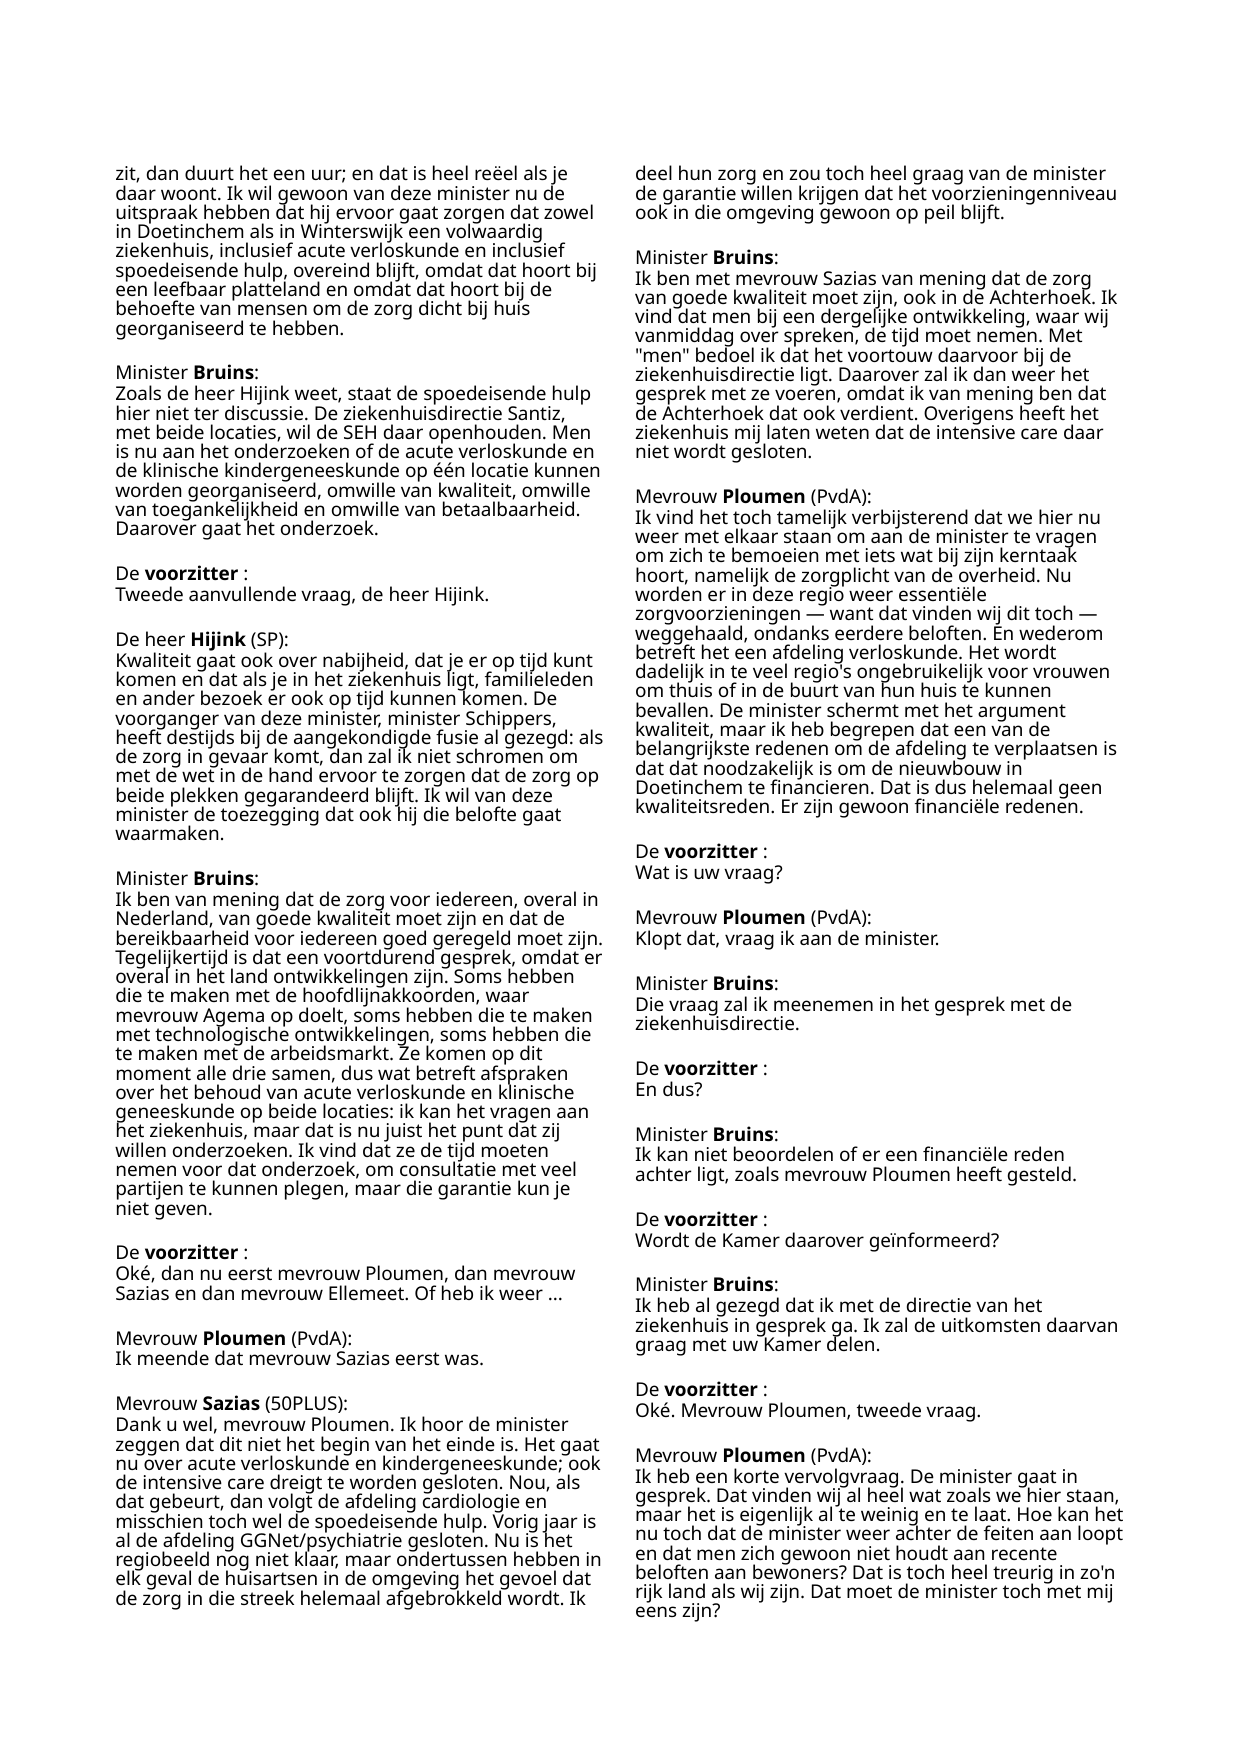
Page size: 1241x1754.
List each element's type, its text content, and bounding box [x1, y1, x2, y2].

text deel hun zorg en zou toch heel graag van de minister de garantie willen krijgen dat het voorzieningenniveau ook in die omgeving gewoon op peil blijft. [635, 165, 1125, 223]
text En dus? [635, 1081, 1125, 1100]
text Minister Bruins: [635, 970, 1125, 996]
text Minister Bruins: [635, 1272, 1125, 1297]
text Ik heb al gezegd dat ik met de directie van het ziekenhuis in gesprek ga. Ik zal de uitkomsten daarvan graag met uw Kamer delen. [635, 1297, 1125, 1355]
text Klopt dat, vraag ik aan de minister. [635, 930, 1125, 949]
text De voorzitter : [635, 838, 1125, 864]
text Wat is uw vraag? [635, 864, 1125, 883]
text Ik meende dat mevrouw Sazias eerst was. [115, 1350, 605, 1370]
text De voorzitter : [635, 1055, 1125, 1081]
text Mevrouw Sazias (50PLUS): [115, 1391, 605, 1416]
text De heer Hijink (SP): [115, 626, 605, 652]
text Mevrouw Ploumen (PvdA): [115, 1325, 605, 1350]
text Mevrouw Ploumen (PvdA): [635, 1442, 1125, 1468]
text Mevrouw Ploumen (PvdA): [635, 904, 1125, 930]
text De voorzitter : [115, 1239, 605, 1265]
text Oké. Mevrouw Ploumen, tweede vraag. [635, 1402, 1125, 1421]
text Wordt de Kamer daarover geïnformeerd? [635, 1232, 1125, 1251]
text Ik ben met mevrouw Sazias van mening dat de zorg van goede kwaliteit moet zijn, ook in de Achterhoek. Ik vind dat men bij een dergelijke ontwikkeling, waar wij vanmiddag over spreken, de tijd moet nemen. Met "men" bedoel ik dat het voortouw daarvoor bij de ziekenhuisdirectie ligt. Daarover zal ik dan weer het gesprek met ze voeren, omdat ik van mening ben dat de Achterhoek dat ook verdient. Overigens heeft het ziekenhuis mij laten weten dat de intensive care daar niet wordt gesloten. [635, 270, 1125, 462]
text Dank u wel, mevrouw Ploumen. Ik hoor de minister zeggen dat dit niet het begin van het einde is. Het gaat nu over acute verloskunde en kindergeneeskunde; ook de intensive care dreigt te worden gesloten. Nou, als dat gebeurt, dan volgt de afdeling cardiologie en misschien toch wel de spoedeisende hulp. Vorig jaar is al de afdeling GGNet/psychiatrie gesloten. Nu is het regiobeeld nog niet klaar, maar ondertussen hebben in elk geval de huisartsen in de omgeving het gevoel dat de zorg in die streek helemaal afgebrokkeld wordt. Ik [115, 1416, 605, 1609]
text Tweede aanvullende vraag, de heer Hijink. [115, 586, 605, 605]
text Minister Bruins: [115, 359, 605, 385]
text Mevrouw Ploumen (PvdA): [635, 483, 1125, 509]
text De voorzitter : [115, 560, 605, 586]
text Minister Bruins: [115, 865, 605, 891]
text Oké, dan nu eerst mevrouw Ploumen, dan mevrouw Sazias en dan mevrouw Ellemeet. Of heb ik weer ... [115, 1265, 605, 1304]
text Ik ben van mening dat de zorg voor iedereen, overal in Nederland, van goede kwaliteit moet zijn en dat de bereikbaarheid voor iedereen goed geregeld moet zijn. Tegelijkertijd is dat een voortdurend gesprek, omdat er overal in het land ontwikkelingen zijn. Soms hebben die te maken met de hoofdlijnakkoorden, waar mevrouw Agema op doelt, soms hebben die te maken met technologische ontwikkelingen, soms hebben die te maken met de arbeidsmarkt. Ze komen op dit moment alle drie samen, dus wat betreft afspraken over het behoud van acute verloskunde en klinische geneeskunde op beide locaties: ik kan het vragen aan het ziekenhuis, maar dat is nu juist het punt dat zij willen onderzoeken. Ik vind dat ze de tijd moeten nemen voor dat onderzoek, om consultatie met veel partijen te kunnen plegen, maar die garantie kun je niet geven. [115, 891, 605, 1219]
text De voorzitter : [635, 1376, 1125, 1402]
text Die vraag zal ik meenemen in het gesprek met de ziekenhuisdirectie. [635, 996, 1125, 1034]
text Ik vind het toch tamelijk verbijsterend dat we hier nu weer met elkaar staan om aan de minister te vragen om zich te bemoeien met iets wat bij zijn kerntaak hoort, namelijk de zorgplicht van de overheid. Nu worden er in deze regio weer essentiële zorgvoorzieningen — want dat vinden wij dit toch — weggehaald, ondanks eerdere beloften. En wederom betreft het een afdeling verloskunde. Het wordt dadelijk in te veel regio's ongebruikelijk voor vrouwen om thuis of in de buurt van hun huis te kunnen bevallen. De minister schermt met het argument kwaliteit, maar ik heb begrepen dat een van de belangrijkste redenen om de afdeling te verplaatsen is dat dat noodzakelijk is om de nieuwbouw in Doetinchem te financieren. Dat is dus helemaal geen kwaliteitsreden. Er zijn gewoon financiële redenen. [635, 509, 1125, 817]
text Ik kan niet beoordelen of er een financiële reden achter ligt, zoals mevrouw Ploumen heeft gesteld. [635, 1146, 1125, 1185]
text zit, dan duurt het een uur; en dat is heel reëel als je daar woont. Ik wil gewoon van deze minister nu de uitspraak hebben dat hij ervoor gaat zorgen dat zowel in Doetinchem als in Winterswijk een volwaardig ziekenhuis, inclusief acute verloskunde en inclusief spoedeisende hulp, overeind blijft, omdat dat hoort bij een leefbaar platteland en omdat dat hoort bij de behoefte van mensen om de zorg dicht bij huis georganiseerd te hebben. [115, 165, 605, 339]
text Ik heb een korte vervolgvraag. De minister gaat in gesprek. Dat vinden wij al heel wat zoals we hier staan, maar het is eigenlijk al te weinig en te laat. Hoe kan het nu toch dat de minister weer achter de feiten aan loopt en dat men zich gewoon niet houdt aan recente beloften aan bewoners? Dat is toch heel treurig in zo'n rijk land als wij zijn. Dat moet de minister toch met mij eens zijn? [635, 1468, 1125, 1622]
text De voorzitter : [635, 1206, 1125, 1232]
text Zoals de heer Hijink weet, staat de spoedeisende hulp hier niet ter discussie. De ziekenhuisdirectie Santiz, met beide locaties, wil de SEH daar openhouden. Men is nu aan het onderzoeken of de acute verloskunde en de klinische kindergeneeskunde op één locatie kunnen worden georganiseerd, omwille van kwaliteit, omwille van toegankelijkheid en omwille van betaalbaarheid. Daarover gaat het onderzoek. [115, 385, 605, 539]
text Kwaliteit gaat ook over nabijheid, dat je er op tijd kunt komen en dat als je in het ziekenhuis ligt, familieleden en ander bezoek er ook op tijd kunnen komen. De voorganger van deze minister, minister Schippers, heeft destijds bij de aangekondigde fusie al gezegd: als de zorg in gevaar komt, dan zal ik niet schromen om met de wet in de hand ervoor te zorgen dat de zorg op beide plekken gegarandeerd blijft. Ik wil van deze minister de toezegging dat ook hij die belofte gaat waarmaken. [115, 652, 605, 844]
text Minister Bruins: [635, 244, 1125, 270]
text Minister Bruins: [635, 1121, 1125, 1146]
